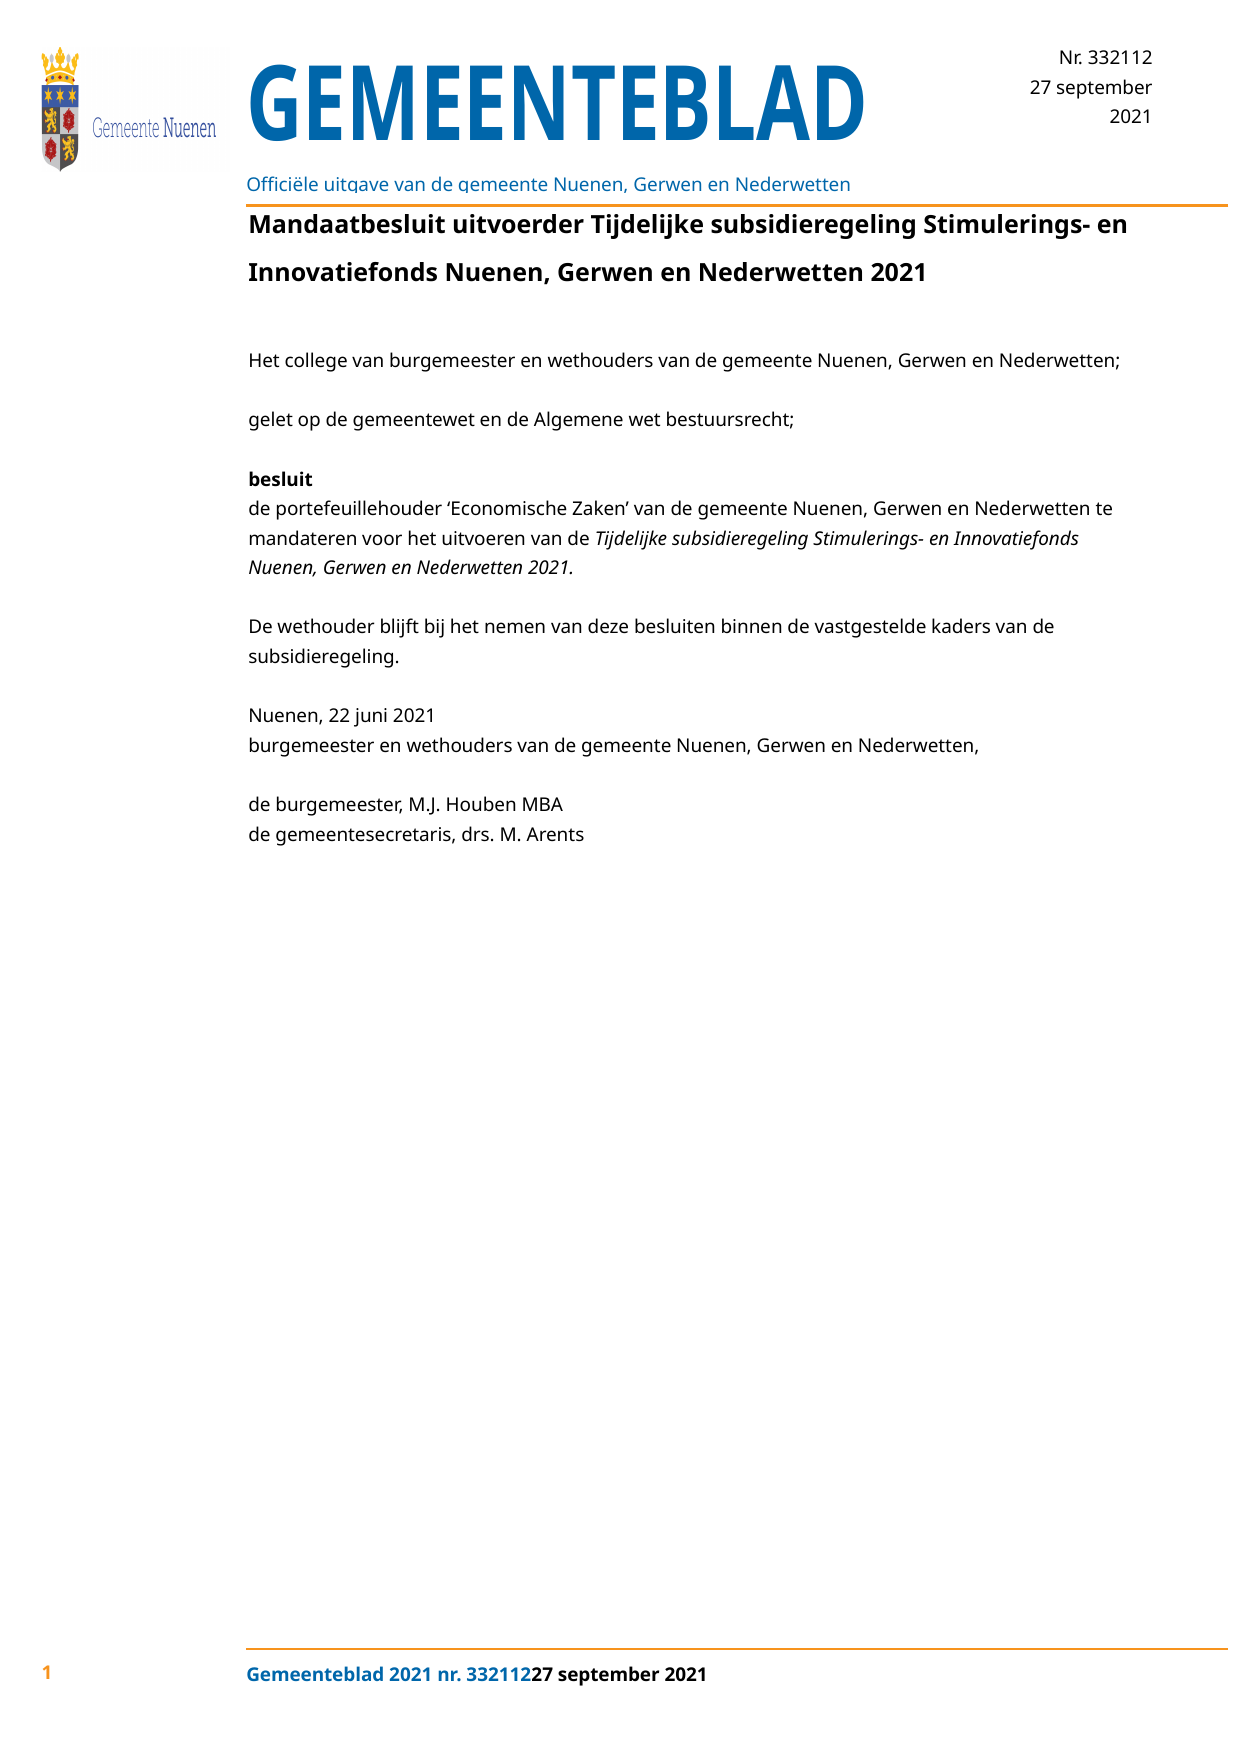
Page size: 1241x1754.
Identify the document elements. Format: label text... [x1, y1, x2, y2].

text De wethouder blijft bij het nemen van deze besluiten binnen de vastgestelde kaders van de subsidieregeling. [248, 614, 1152, 669]
text de burgemeester, M.J. Houben MBA [248, 791, 1152, 817]
text burgemeester en wethouders van de gemeente Nuenen, Gerwen en Nederwetten, [248, 732, 1152, 758]
text de gemeentesecretaris, drs. M. Arents [248, 821, 1152, 847]
text Het college van burgemeester en wethouders van de gemeente Nuenen, Gerwen en Nederwetten; [248, 347, 1152, 373]
text besluit [248, 466, 1152, 492]
text Mandaatbesluit uitvoerder Tijdelijke subsidieregeling Stimulerings- en Innovatiefonds Nuenen, Gerwen en Nederwetten 2021 [248, 207, 1152, 288]
picture [41, 47, 231, 172]
text Nuenen, 22 juni 2021 [248, 702, 1152, 728]
text de portefeuillehouder ‘Economische Zaken’ van de gemeente Nuenen, Gerwen en Nederwetten te mandateren voor het uitvoeren van de Tijdelijke subsidieregeling Stimulerings- en Innovatiefonds Nuenen, Gerwen en Nederwetten 2021. [248, 495, 1152, 580]
text gelet op de gemeentewet en de Algemene wet bestuursrecht; [248, 407, 1152, 432]
